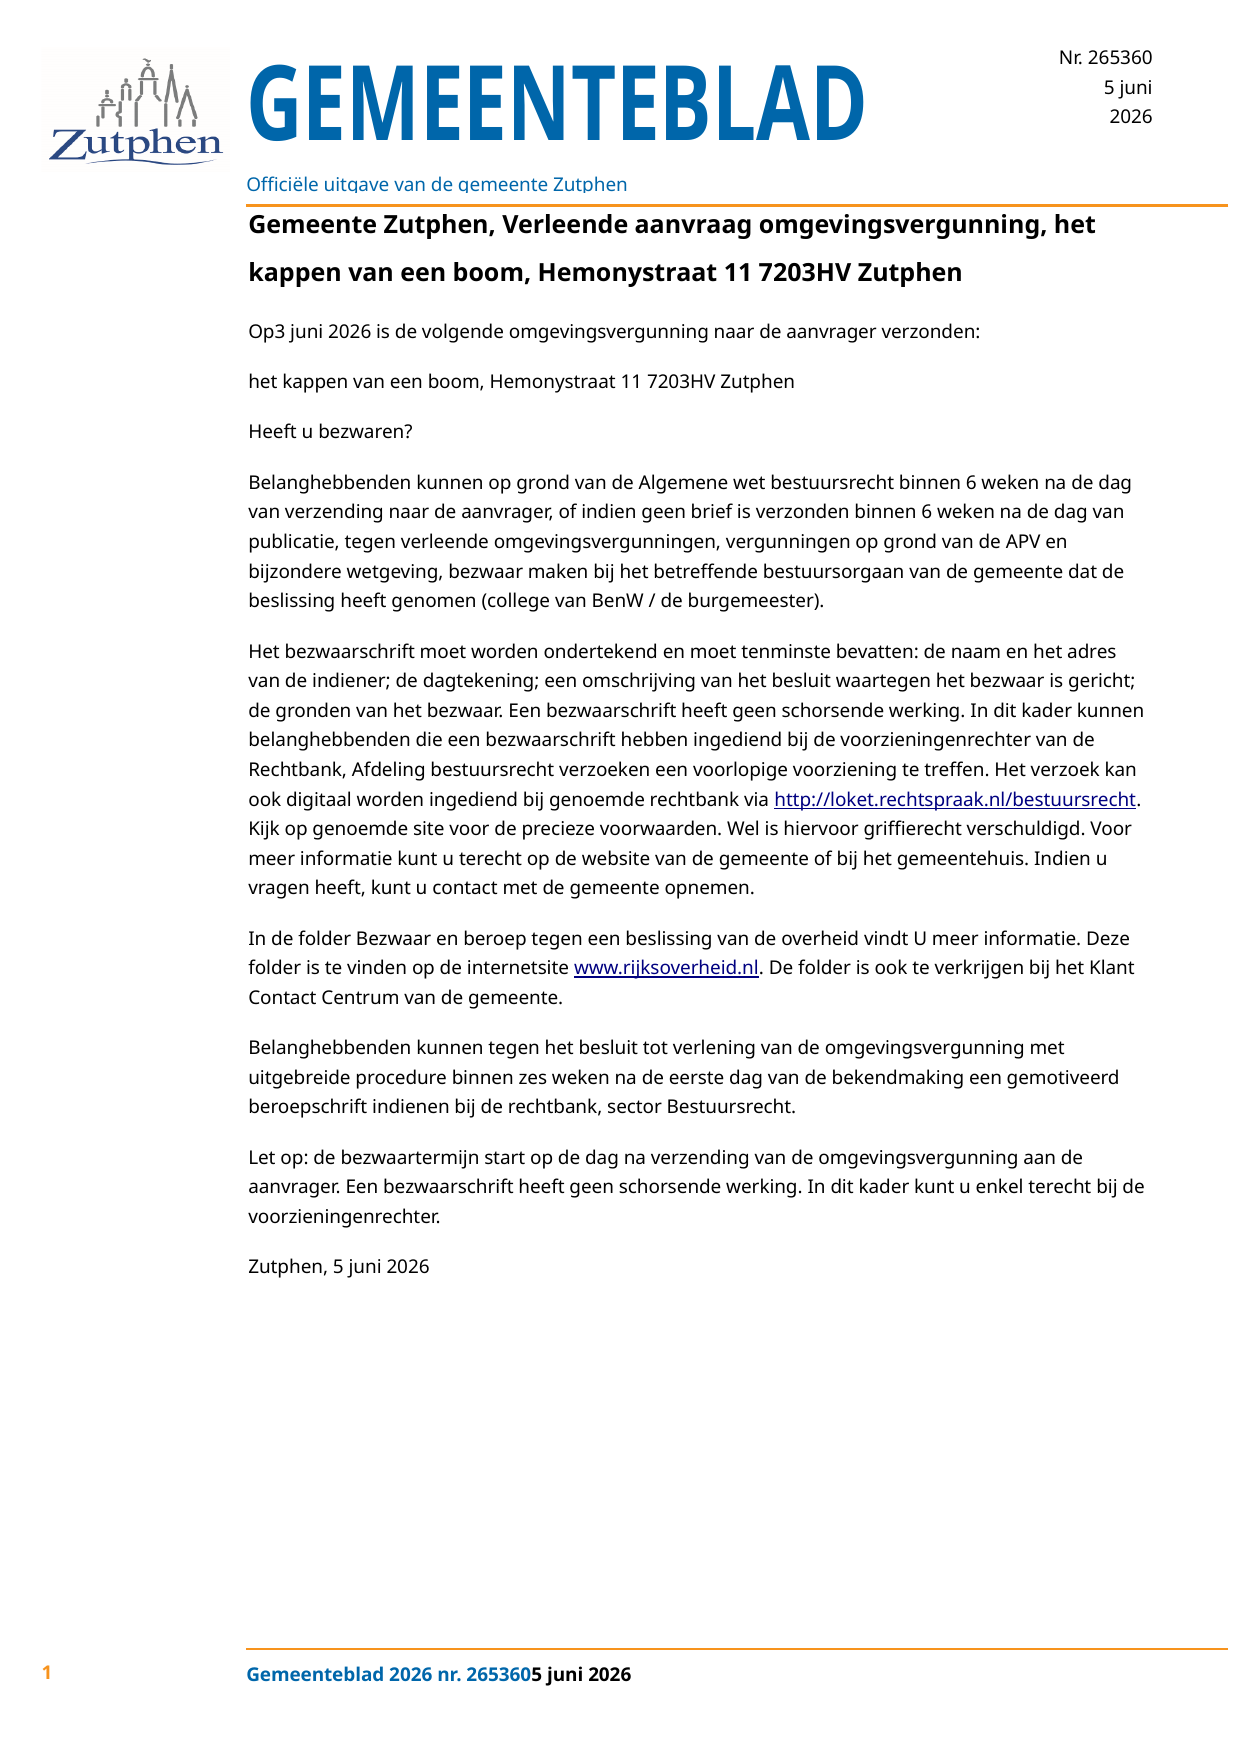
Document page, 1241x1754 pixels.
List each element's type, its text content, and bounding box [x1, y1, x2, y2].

text Het bezwaarschrift moet worden ondertekend en moet tenminste bevatten: de naam en het adres van de indiener; de dagtekening; een omschrijving van het besluit waartegen het bezwaar is gericht; de gronden van het bezwaar. Een bezwaarschrift heeft geen schorsende werking. In dit kader kunnen belanghebbenden die een bezwaarschrift hebben ingediend bij de voorzieningenrechter van de Rechtbank, Afdeling bestuursrecht verzoeken een voorlopige voorziening te treffen. Het verzoek kan ook digitaal worden ingediend bij genoemde rechtbank via http://loket.rechtspraak.nl/bestuursrecht. Kijk op genoemde site voor de precieze voorwaarden. Wel is hiervoor griffierecht verschuldigd. Voor meer informatie kunt u terecht op de website van de gemeente of bij het gemeentehuis. Indien u vragen heeft, kunt u contact met de gemeente opnemen. [248, 638, 1152, 900]
text In de folder Bezwaar en beroep tegen een beslissing van de overheid vindt U meer informatie. Deze folder is te vinden op de internetsite www.rijksoverheid.nl. De folder is ook te verkrijgen bij het Klant Contact Centrum van de gemeente. [248, 925, 1152, 1010]
text Let op: de bezwaartermijn start op de dag na verzending van de omgevingsvergunning aan de aanvrager. Een bezwaarschrift heeft geen schorsende werking. In dit kader kunt u enkel terecht bij de voorzieningenrechter. [248, 1144, 1152, 1229]
text Belanghebbenden kunnen op grond van de Algemene wet bestuursrecht binnen 6 weken na de dag van verzending naar de aanvrager, of indien geen brief is verzonden binnen 6 weken na de dag van publicatie, tegen verleende omgevingsvergunningen, vergunningen op grond van de APV en bijzondere wetgeving, bezwaar maken bij het betreffende bestuursorgaan van de gemeente dat de beslissing heeft genomen (college van BenW / de burgemeester). [248, 469, 1152, 613]
text Zutphen, 5 juni 2026 [248, 1254, 1152, 1279]
picture [41, 47, 231, 172]
text Heeft u bezwaren? [248, 419, 1152, 444]
text Op3 juni 2026 is de volgende omgevingsvergunning naar de aanvrager verzonden: [248, 318, 1152, 344]
text Belanghebbenden kunnen tegen het besluit tot verlening van de omgevingsvergunning met uitgebreide procedure binnen zes weken na de eerste dag van de bekendmaking een gemotiveerd beroepschrift indienen bij de rechtbank, sector Bestuursrecht. [248, 1034, 1152, 1119]
text Gemeente Zutphen, Verleende aanvraag omgevingsvergunning, het kappen van een boom, Hemonystraat 11 7203HV Zutphen [248, 207, 1152, 288]
text het kappen van een boom, Hemonystraat 11 7203HV Zutphen [248, 368, 1152, 394]
